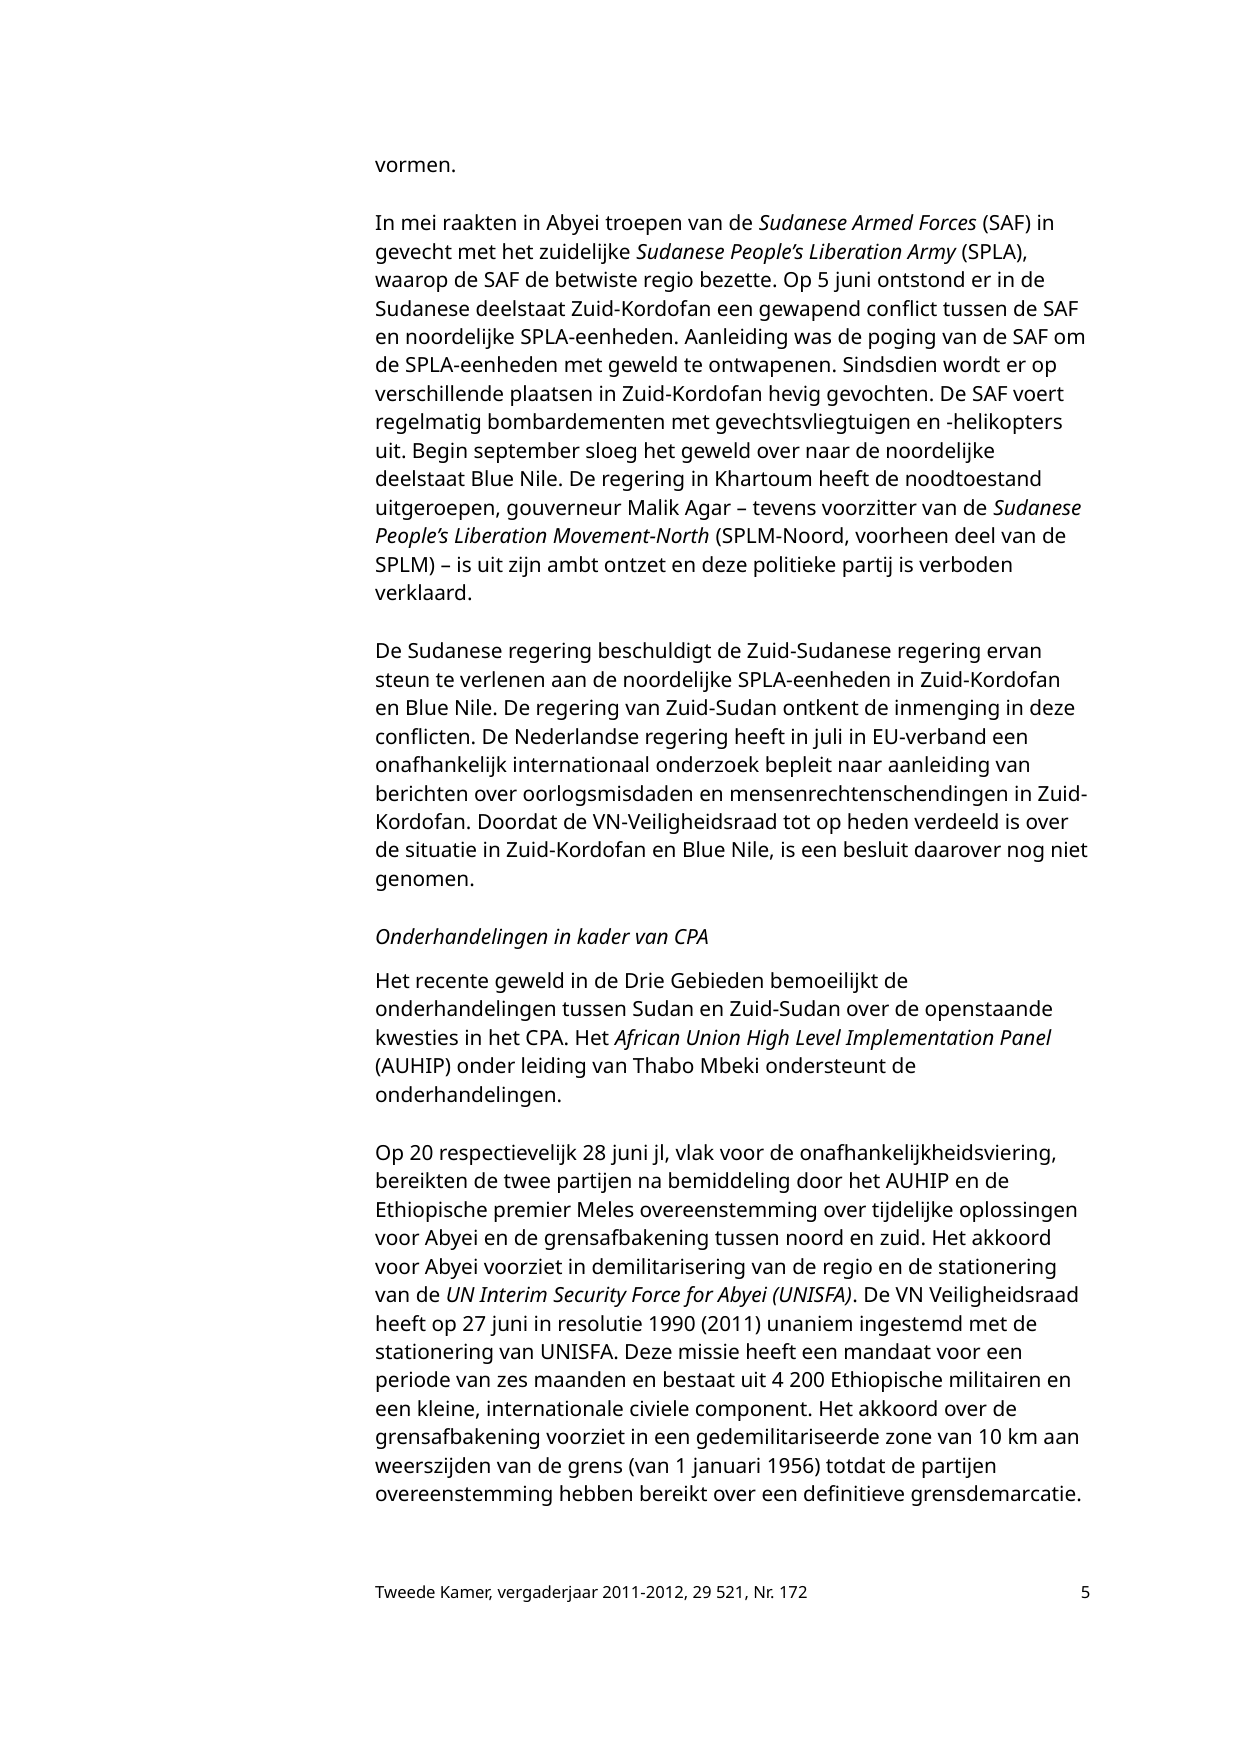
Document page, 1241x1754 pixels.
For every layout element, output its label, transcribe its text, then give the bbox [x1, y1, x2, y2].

text De Sudanese regering beschuldigt de Zuid-Sudanese regering ervan steun te verlenen aan de noordelijke SPLA-eenheden in Zuid-Kordofan en Blue Nile. De regering van Zuid-Sudan ontkent de inmenging in deze conflicten. De Nederlandse regering heeft in juli in EU-verband een onafhankelijk internationaal onderzoek bepleit naar aanleiding van berichten over oorlogsmisdaden en mensenrechtenschendingen in Zuid-Kordofan. Doordat de VN-Veiligheidsraad tot op heden verdeeld is over de situatie in Zuid-Kordofan en Blue Nile, is een besluit daarover nog niet genomen. [375, 637, 1090, 892]
text Onderhandelingen in kader van CPA [375, 922, 1090, 951]
text Op 20 respectievelijk 28 juni jl, vlak voor de onafhankelijkheidsviering, bereikten de twee partijen na bemiddeling door het AUHIP en de Ethiopische premier Meles overeenstemming over tijdelijke oplossingen voor Abyei en de grensafbakening tussen noord en zuid. Het akkoord voor Abyei voorziet in demilitarisering van de regio en de stationering van de UN Interim Security Force for Abyei (UNISFA). De VN Veiligheidsraad heeft op 27 juni in resolutie 1990 (2011) unaniem ingestemd met de stationering van UNISFA. Deze missie heeft een mandaat voor een periode van zes maanden en bestaat uit 4 200 Ethiopische militairen en een kleine, internationale civiele component. Het akkoord over de grensafbakening voorziet in een gedemilitariseerde zone van 10 km aan weerszijden van de grens (van 1 januari 1956) totdat de partijen overeenstemming hebben bereikt over een definitieve grensdemarcatie. [375, 1138, 1090, 1508]
text In mei raakten in Abyei troepen van de Sudanese Armed Forces (SAF) in gevecht met het zuidelijke Sudanese People’s Liberation Army (SPLA), waarop de SAF de betwiste regio bezette. Op 5 juni ontstond er in de Sudanese deelstaat Zuid-Kordofan een gewapend conflict tussen de SAF en noordelijke SPLA-eenheden. Aanleiding was de poging van de SAF om de SPLA-eenheden met geweld te ontwapenen. Sindsdien wordt er op verschillende plaatsen in Zuid-Kordofan hevig gevochten. De SAF voert regelmatig bombardementen met gevechtsvliegtuigen en -helikopters uit. Begin september sloeg het geweld over naar de noordelijke deelstaat Blue Nile. De regering in Khartoum heeft de noodtoestand uitgeroepen, gouverneur Malik Agar – tevens voorzitter van de Sudanese People’s Liberation Movement-North (SPLM-Noord, voorheen deel van de SPLM) – is uit zijn ambt ontzet en deze politieke partij is verboden verklaard. [375, 208, 1090, 607]
text vormen. [375, 150, 1090, 178]
text Het recente geweld in de Drie Gebieden bemoeilijkt de onderhandelingen tussen Sudan en Zuid-Sudan over de openstaande kwesties in het CPA. Het African Union High Level Implementation Panel (AUHIP) onder leiding van Thabo Mbeki ondersteunt de onderhandelingen. [375, 966, 1090, 1108]
